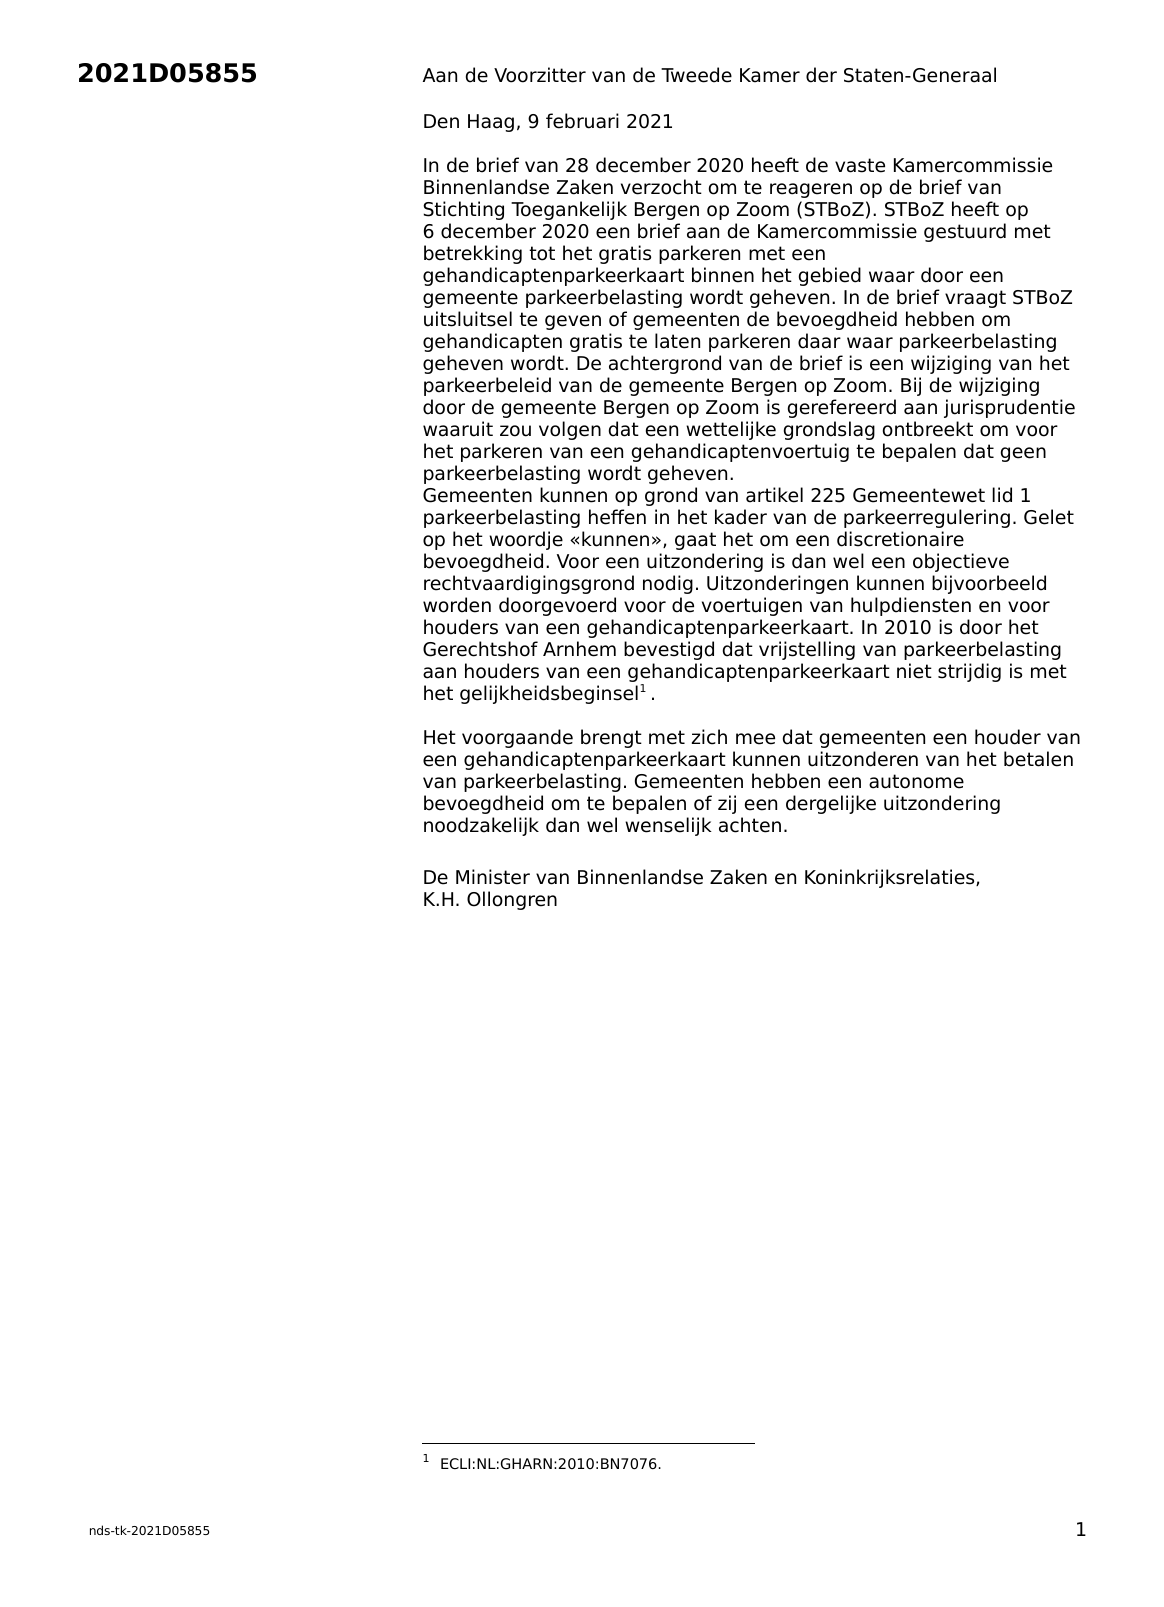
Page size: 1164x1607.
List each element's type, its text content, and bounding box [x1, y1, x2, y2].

text Den Haag, 9 februari 2021 [422, 111, 1087, 133]
text ECLI:NL:GHARN:2010:BN7076. [422, 1452, 1087, 1474]
text In de brief van 28 december 2020 heeft de vaste Kamercommissie Binnenlandse Zaken verzocht om te reageren op de brief van Stichting Toegankelijk Bergen op Zoom (STBoZ). STBoZ heeft op 6 december 2020 een brief aan de Kamercommissie gestuurd met betrekking tot het gratis parkeren met een gehandicaptenparkeerkaart binnen het gebied waar door een gemeente parkeerbelasting wordt geheven. In de brief vraagt STBoZ uitsluitsel te geven of gemeenten de bevoegdheid hebben om gehandicapten gratis te laten parkeren daar waar parkeerbelasting geheven wordt. De achtergrond van de brief is een wijziging van het parkeerbeleid van de gemeente Bergen op Zoom. Bij de wijziging door de gemeente Bergen op Zoom is gerefereerd aan jurisprudentie waaruit zou volgen dat een wettelijke grondslag ontbreekt om voor het parkeren van een gehandicaptenvoertuig te bepalen dat geen parkeerbelasting wordt geheven. [422, 155, 1087, 485]
text Gemeenten kunnen op grond van artikel 225 Gemeentewet lid 1 parkeerbelasting heffen in het kader van de parkeerregulering. Gelet op het woordje «kunnen», gaat het om een discretionaire bevoegdheid. Voor een uitzondering is dan wel een objectieve rechtvaardigingsgrond nodig. Uitzonderingen kunnen bijvoorbeeld worden doorgevoerd voor de voertuigen van hulpdiensten en voor houders van een gehandicaptenparkeerkaart. In 2010 is door het Gerechtshof Arnhem bevestigd dat vrijstelling van parkeerbelasting aan houders van een gehandicaptenparkeerkaart niet strijdig is met het gelijkheidsbeginsel. [422, 485, 1087, 704]
text De Minister van Binnenlandse Zaken en Koninkrijksrelaties, K.H. Ollongren [422, 867, 1087, 911]
text 2021D05855 Aan de Voorzitter van de Tweede Kamer der Staten-Generaal [77, 59, 1087, 89]
text Het voorgaande brengt met zich mee dat gemeenten een houder van een gehandicaptenparkeerkaart kunnen uitzonderen van het betalen van parkeerbelasting. Gemeenten hebben een autonome bevoegdheid om te bepalen of zij een dergelijke uitzondering noodzakelijk dan wel wenselijk achten. [422, 727, 1087, 837]
text nds-tk-2021D05855 [88, 1524, 323, 1538]
